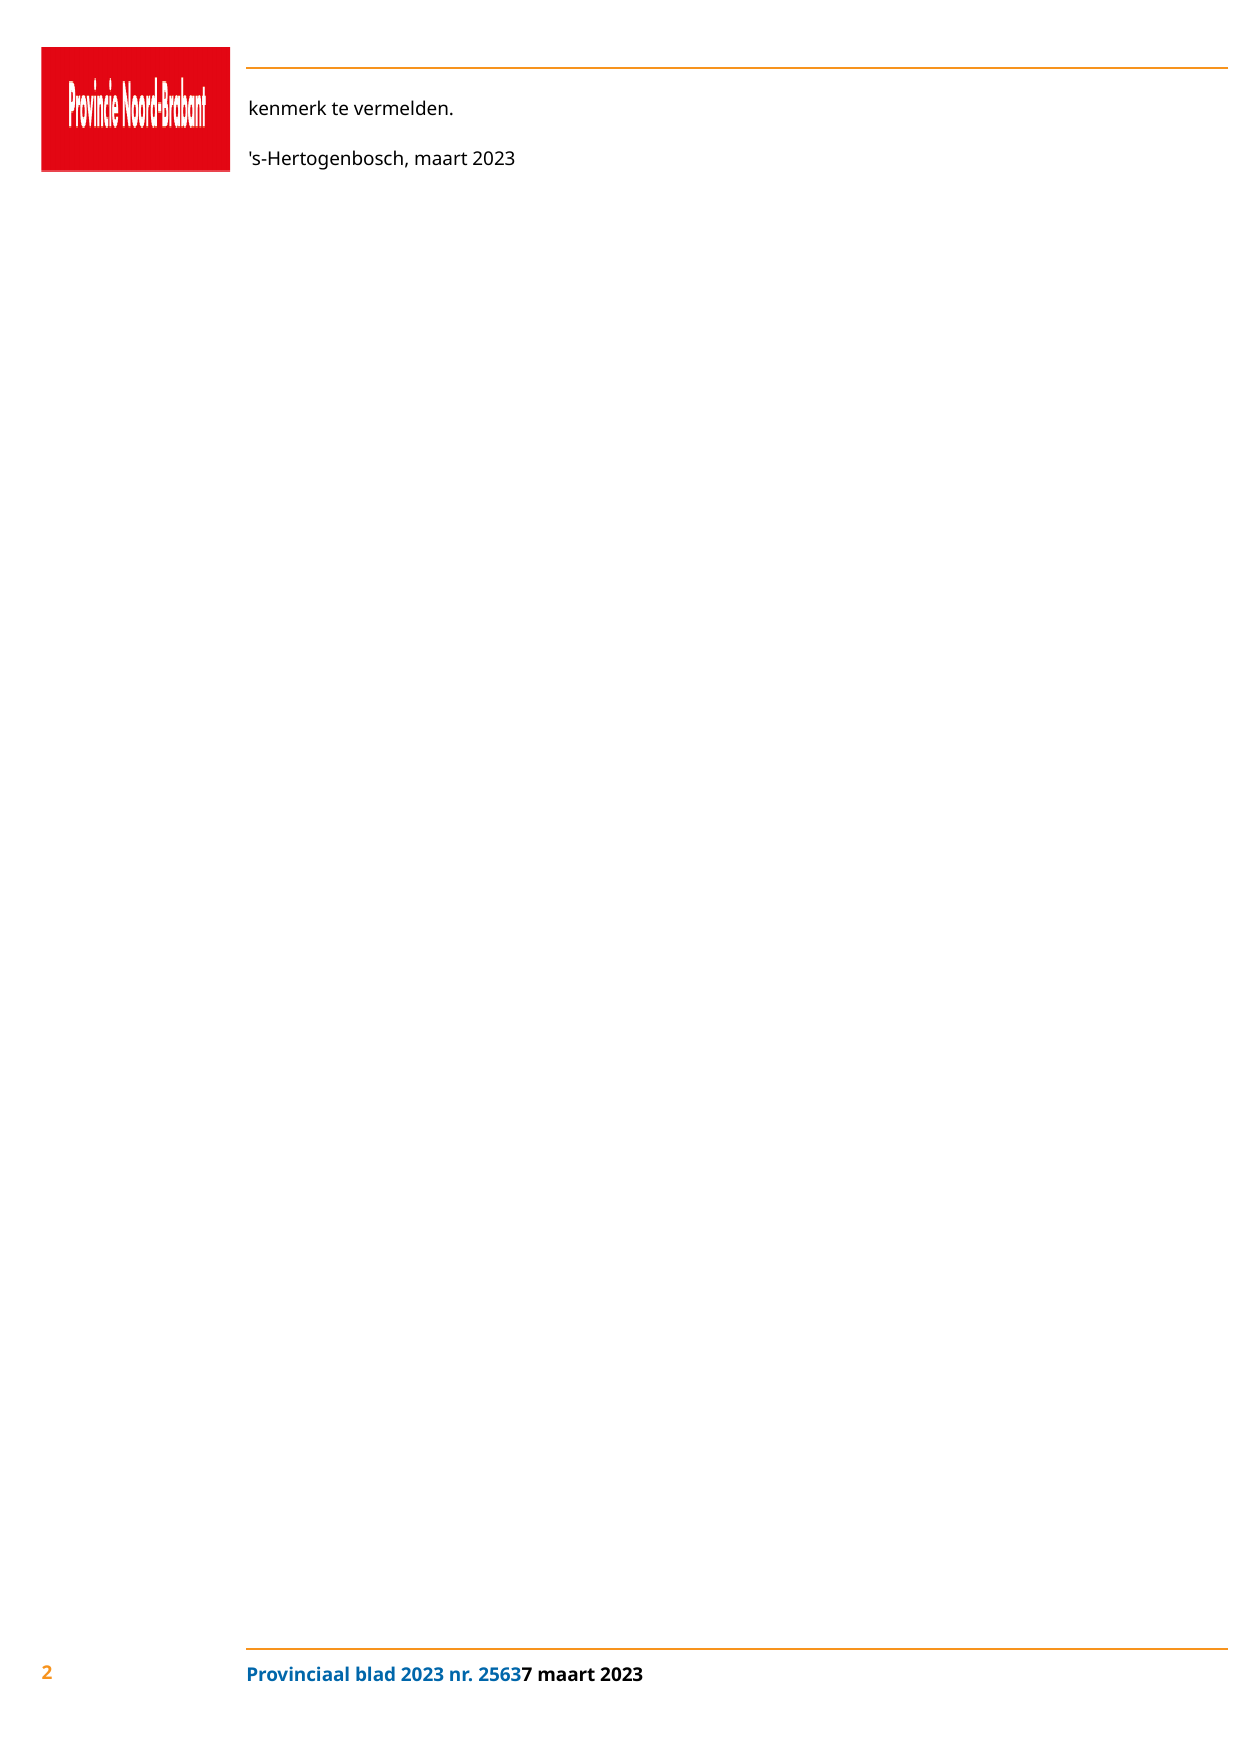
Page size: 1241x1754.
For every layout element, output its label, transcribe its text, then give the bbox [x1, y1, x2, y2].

picture [41, 47, 231, 172]
text 's-Hertogenbosch, maart 2023 [248, 145, 1152, 171]
text kenmerk te vermelden. [248, 95, 1152, 121]
